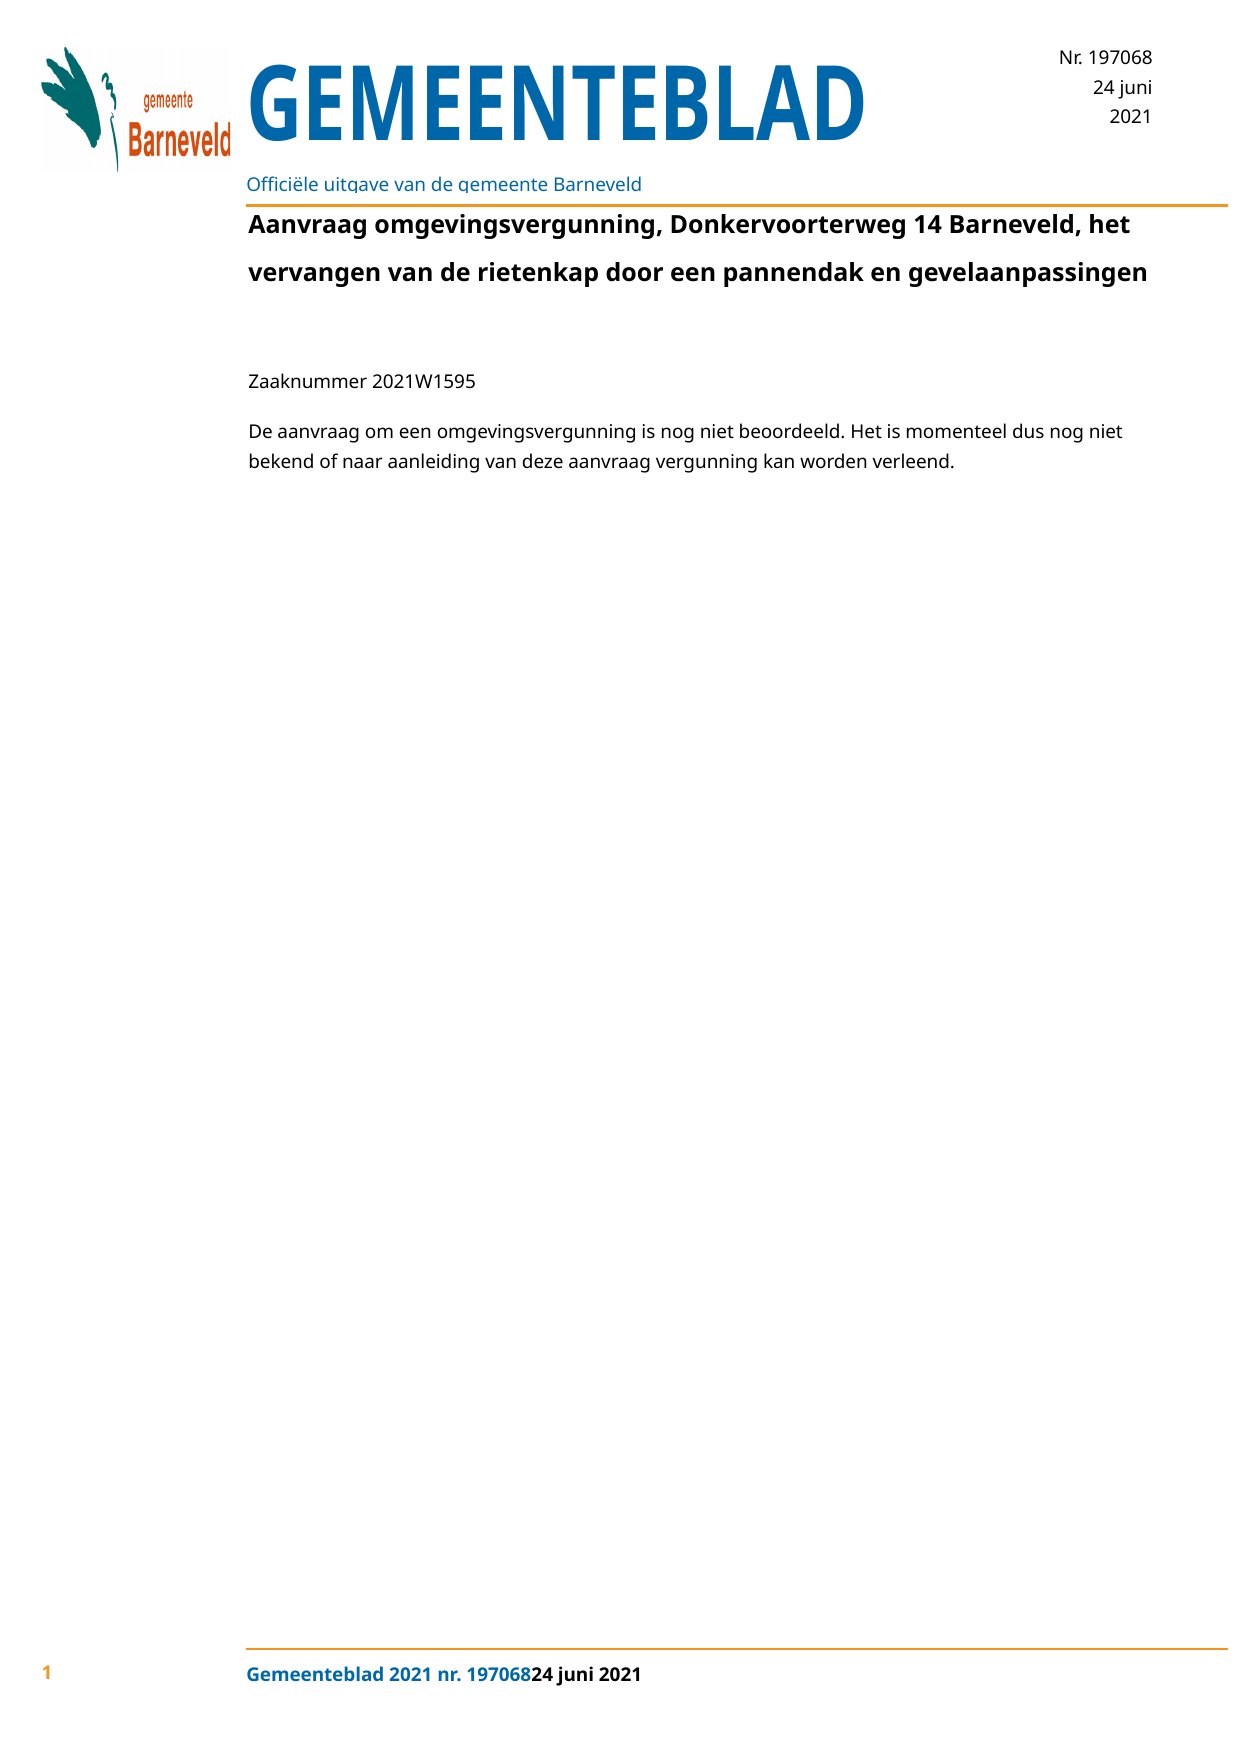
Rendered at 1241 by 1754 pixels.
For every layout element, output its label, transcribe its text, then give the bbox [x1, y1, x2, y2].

text Aanvraag omgevingsvergunning, Donkervoorterweg 14 Barneveld, het vervangen van de rietenkap door een pannendak en gevelaanpassingen [248, 207, 1152, 288]
text Zaaknummer 2021W1595 [248, 368, 1152, 394]
text De aanvraag om een omgevingsvergunning is nog niet beoordeeld. Het is momenteel dus nog niet bekend of naar aanleiding van deze aanvraag vergunning kan worden verleend. [248, 419, 1152, 474]
picture [41, 47, 231, 172]
